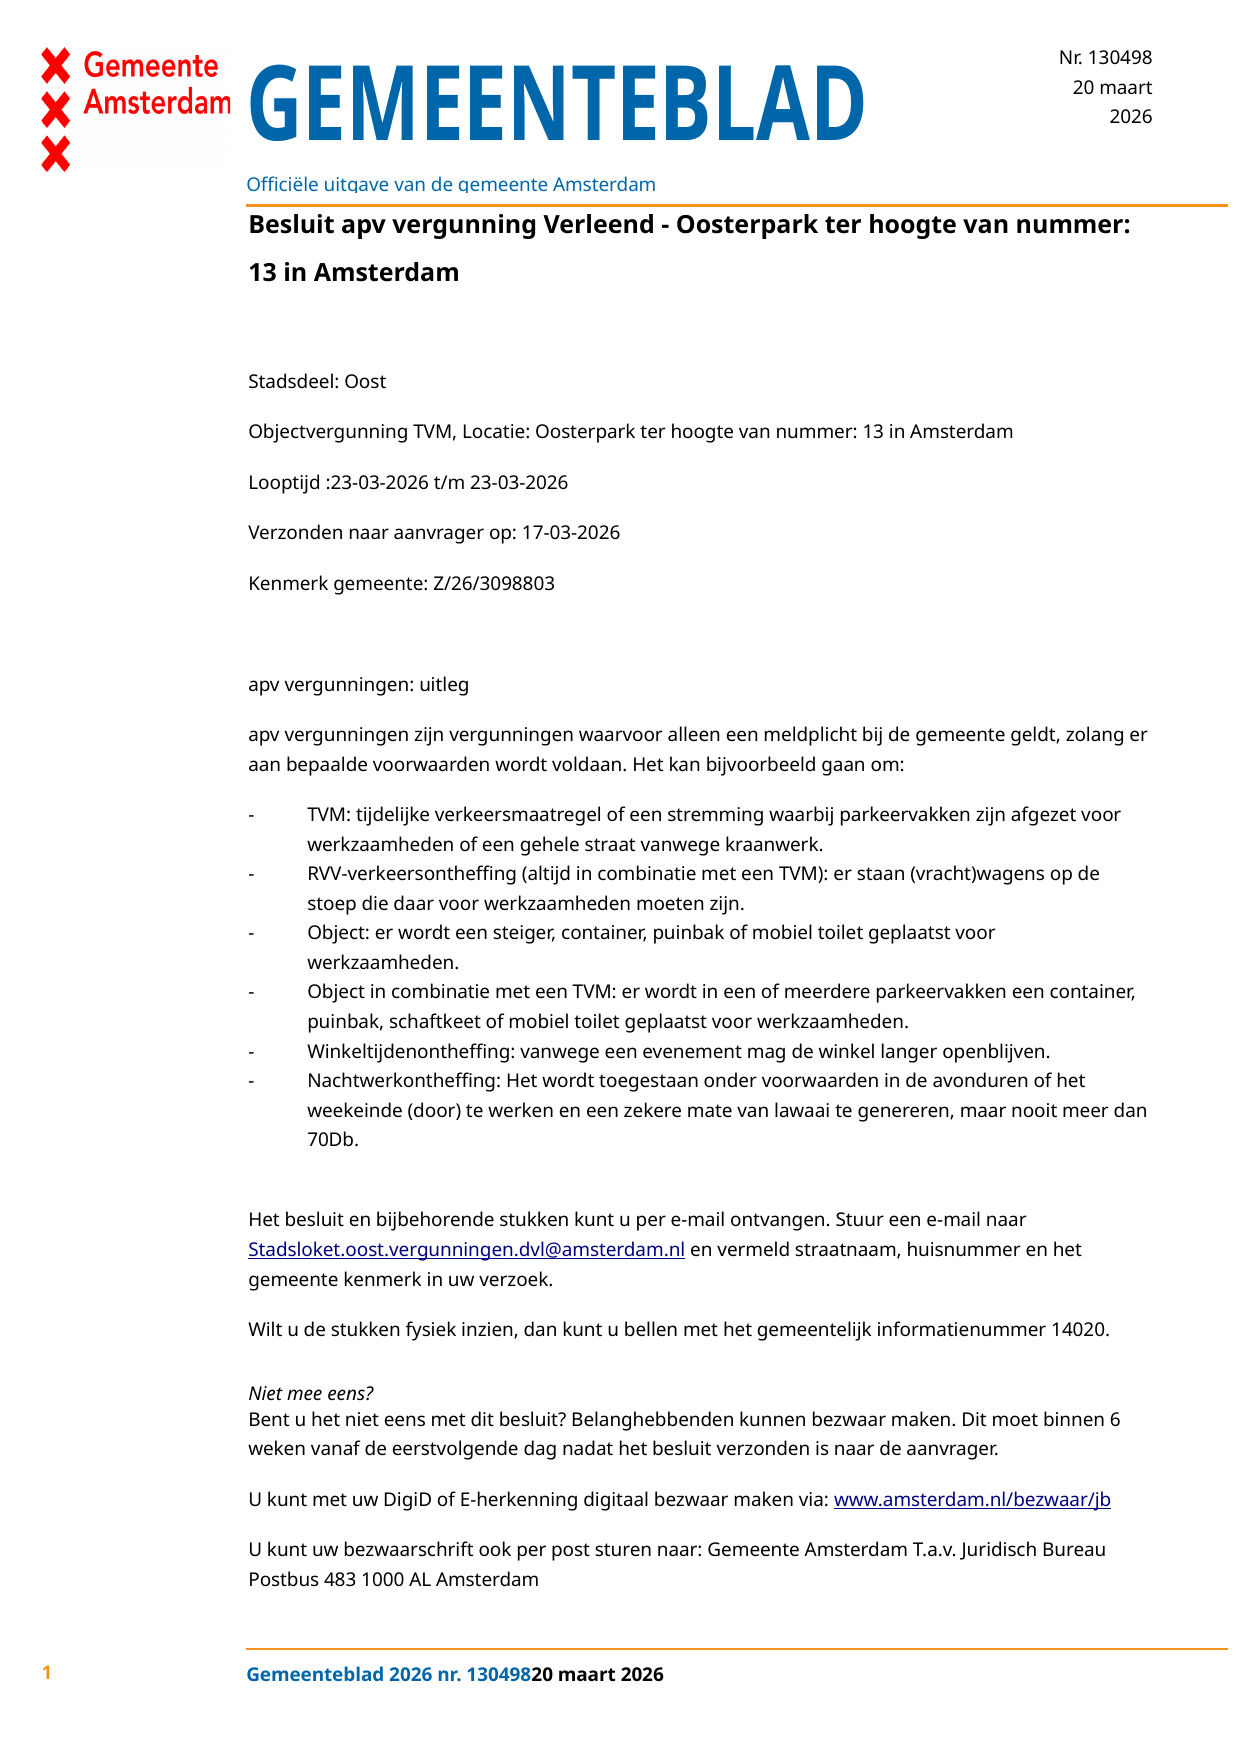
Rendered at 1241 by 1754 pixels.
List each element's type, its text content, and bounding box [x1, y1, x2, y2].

picture [41, 47, 231, 172]
text Objectvergunning TVM, Locatie: Oosterpark ter hoogte van nummer: 13 in Amsterdam [248, 419, 1152, 444]
text Stadsdeel: Oost [248, 368, 1152, 394]
text U kunt uw bezwaarschrift ook per post sturen naar: Gemeente Amsterdam T.a.v. Juridisch Bureau Postbus 483 1000 AL Amsterdam [248, 1536, 1152, 1592]
list Object in combinatie met een TVM: er wordt in een of meerdere parkeervakken een container, puinbak, schaftkeet of mobiel toilet geplaatst voor werkzaamheden. [248, 979, 1152, 1034]
list Nachtwerkontheffing: Het wordt toegestaan onder voorwaarden in de avonduren of het weekeinde (door) te werken en een zekere mate van lawaai te genereren, maar nooit meer dan 70Db. [248, 1067, 1152, 1152]
text Looptijd :23-03-2026 t/m 23-03-2026 [248, 469, 1152, 495]
text Wilt u de stukken fysiek inzien, dan kunt u bellen met het gemeentelijk informatienummer 14020. [248, 1316, 1152, 1342]
text Kenmerk gemeente: Z/26/3098803 [248, 570, 1152, 596]
text apv vergunningen zijn vergunningen waarvoor alleen een meldplicht bij de gemeente geldt, zolang er aan bepaalde voorwaarden wordt voldaan. Het kan bijvoorbeeld gaan om: [248, 721, 1152, 777]
list RVV-verkeersontheffing (altijd in combinatie met een TVM): er staan (vracht)wagens op de stoep die daar voor werkzaamheden moeten zijn. [248, 860, 1152, 916]
text apv vergunningen: uitleg [248, 671, 1152, 697]
list Object: er wordt een steiger, container, puinbak of mobiel toilet geplaatst voor werkzaamheden. [248, 919, 1152, 975]
list TVM: tijdelijke verkeersmaatregel of een stremming waarbij parkeervakken zijn afgezet voor werkzaamheden of een gehele straat vanwege kraanwerk. [248, 801, 1152, 857]
text Verzonden naar aanvrager op: 17-03-2026 [248, 519, 1152, 545]
text Niet mee eens? [248, 1380, 1152, 1406]
text Bent u het niet eens met dit besluit? Belanghebbenden kunnen bezwaar maken. Dit moet binnen 6 weken vanaf de eerstvolgende dag nadat het besluit verzonden is naar de aanvrager. [248, 1406, 1152, 1461]
list Winkeltijdenontheffing: vanwege een evenement mag de winkel langer openblijven. [248, 1038, 1152, 1064]
text Het besluit en bijbehorende stukken kunt u per e-mail ontvangen. Stuur een e-mail naar Stadsloket.oost.vergunningen.dvl@amsterdam.nl en vermeld straatnaam, huisnummer en het gemeente kenmerk in uw verzoek. [248, 1207, 1152, 1292]
text Besluit apv vergunning Verleend - Oosterpark ter hoogte van nummer: 13 in Amsterdam [248, 207, 1152, 288]
text U kunt met uw DigiD of E-herkenning digitaal bezwaar maken via: www.amsterdam.nl/bezwaar/jb [248, 1486, 1152, 1512]
